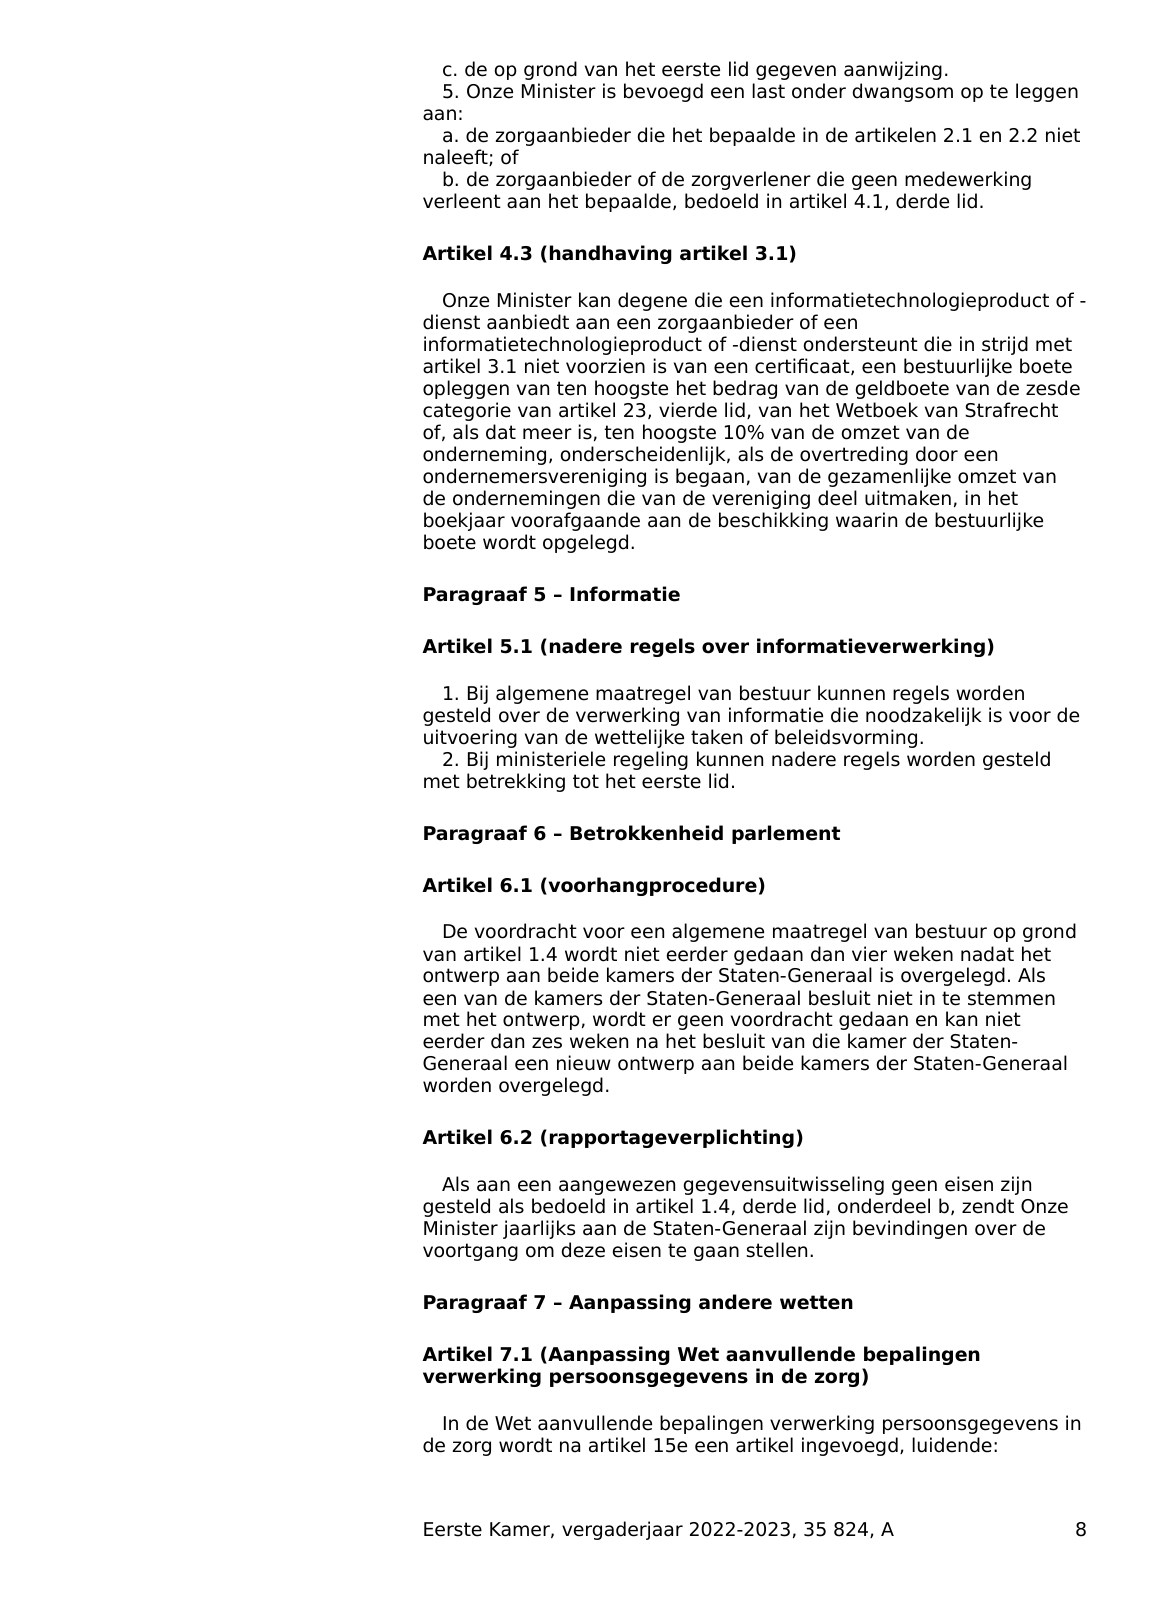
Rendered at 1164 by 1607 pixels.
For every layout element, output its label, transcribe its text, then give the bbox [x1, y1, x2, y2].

text 1. Bij algemene maatregel van bestuur kunnen regels worden gesteld over de verwerking van informatie die noodzakelijk is voor de uitvoering van de wettelijke taken of beleidsvorming. [422, 683, 1087, 748]
subtitle Artikel 6.1 (voorhangprocedure) [422, 874, 1087, 896]
subtitle Artikel 4.3 (handhaving artikel 3.1) [422, 243, 1087, 265]
subtitle Paragraaf 6 – Betrokkenheid parlement [422, 822, 1087, 844]
text a. de zorgaanbieder die het bepaalde in de artikelen 2.1 en 2.2 niet naleeft; of [422, 125, 1087, 169]
text c. de op grond van het eerste lid gegeven aanwijzing. [422, 59, 1087, 81]
text In de Wet aanvullende bepalingen verwerking persoonsgegevens in de zorg wordt na artikel 15e een artikel ingevoegd, luidende: [422, 1413, 1087, 1457]
subtitle Paragraaf 7 – Aanpassing andere wetten [422, 1292, 1087, 1314]
text De voordracht voor een algemene maatregel van bestuur op grond van artikel 1.4 wordt niet eerder gedaan dan vier weken nadat het ontwerp aan beide kamers der Staten-Generaal is overgelegd. Als een van de kamers der Staten-Generaal besluit niet in te stemmen met het ontwerp, wordt er geen voordracht gedaan en kan niet eerder dan zes weken na het besluit van die kamer der Staten-Generaal een nieuw ontwerp aan beide kamers der Staten-Generaal worden overgelegd. [422, 921, 1087, 1097]
text Onze Minister kan degene die een informatietechnologieproduct of -dienst aanbiedt aan een zorgaanbieder of een informatietechnologieproduct of -dienst ondersteunt die in strijd met artikel 3.1 niet voorzien is van een certificaat, een bestuurlijke boete opleggen van ten hoogste het bedrag van de geldboete van de zesde categorie van artikel 23, vierde lid, van het Wetboek van Strafrecht of, als dat meer is, ten hoogste 10% van de omzet van de onderneming, onderscheidenlijk, als de overtreding door een ondernemersvereniging is begaan, van de gezamenlijke omzet van de ondernemingen die van de vereniging deel uitmaken, in het boekjaar voorafgaande aan de beschikking waarin de bestuurlijke boete wordt opgelegd. [422, 290, 1087, 554]
text b. de zorgaanbieder of de zorgverlener die geen medewerking verleent aan het bepaalde, bedoeld in artikel 4.1, derde lid. [422, 169, 1087, 213]
subtitle Artikel 7.1 (Aanpassing Wet aanvullende bepalingen verwerking persoonsgegevens in de zorg) [422, 1344, 1087, 1388]
text 5. Onze Minister is bevoegd een last onder dwangsom op te leggen aan: [422, 81, 1087, 125]
subtitle Artikel 5.1 (nadere regels over informatieverwerking) [422, 636, 1087, 658]
text 2. Bij ministeriele regeling kunnen nadere regels worden gesteld met betrekking tot het eerste lid. [422, 748, 1087, 792]
text Als aan een aangewezen gegevensuitwisseling geen eisen zijn gesteld als bedoeld in artikel 1.4, derde lid, onderdeel b, zendt Onze Minister jaarlijks aan de Staten-Generaal zijn bevindingen over de voortgang om deze eisen te gaan stellen. [422, 1174, 1087, 1262]
subtitle Artikel 6.2 (rapportageverplichting) [422, 1127, 1087, 1149]
subtitle Paragraaf 5 – Informatie [422, 584, 1087, 606]
